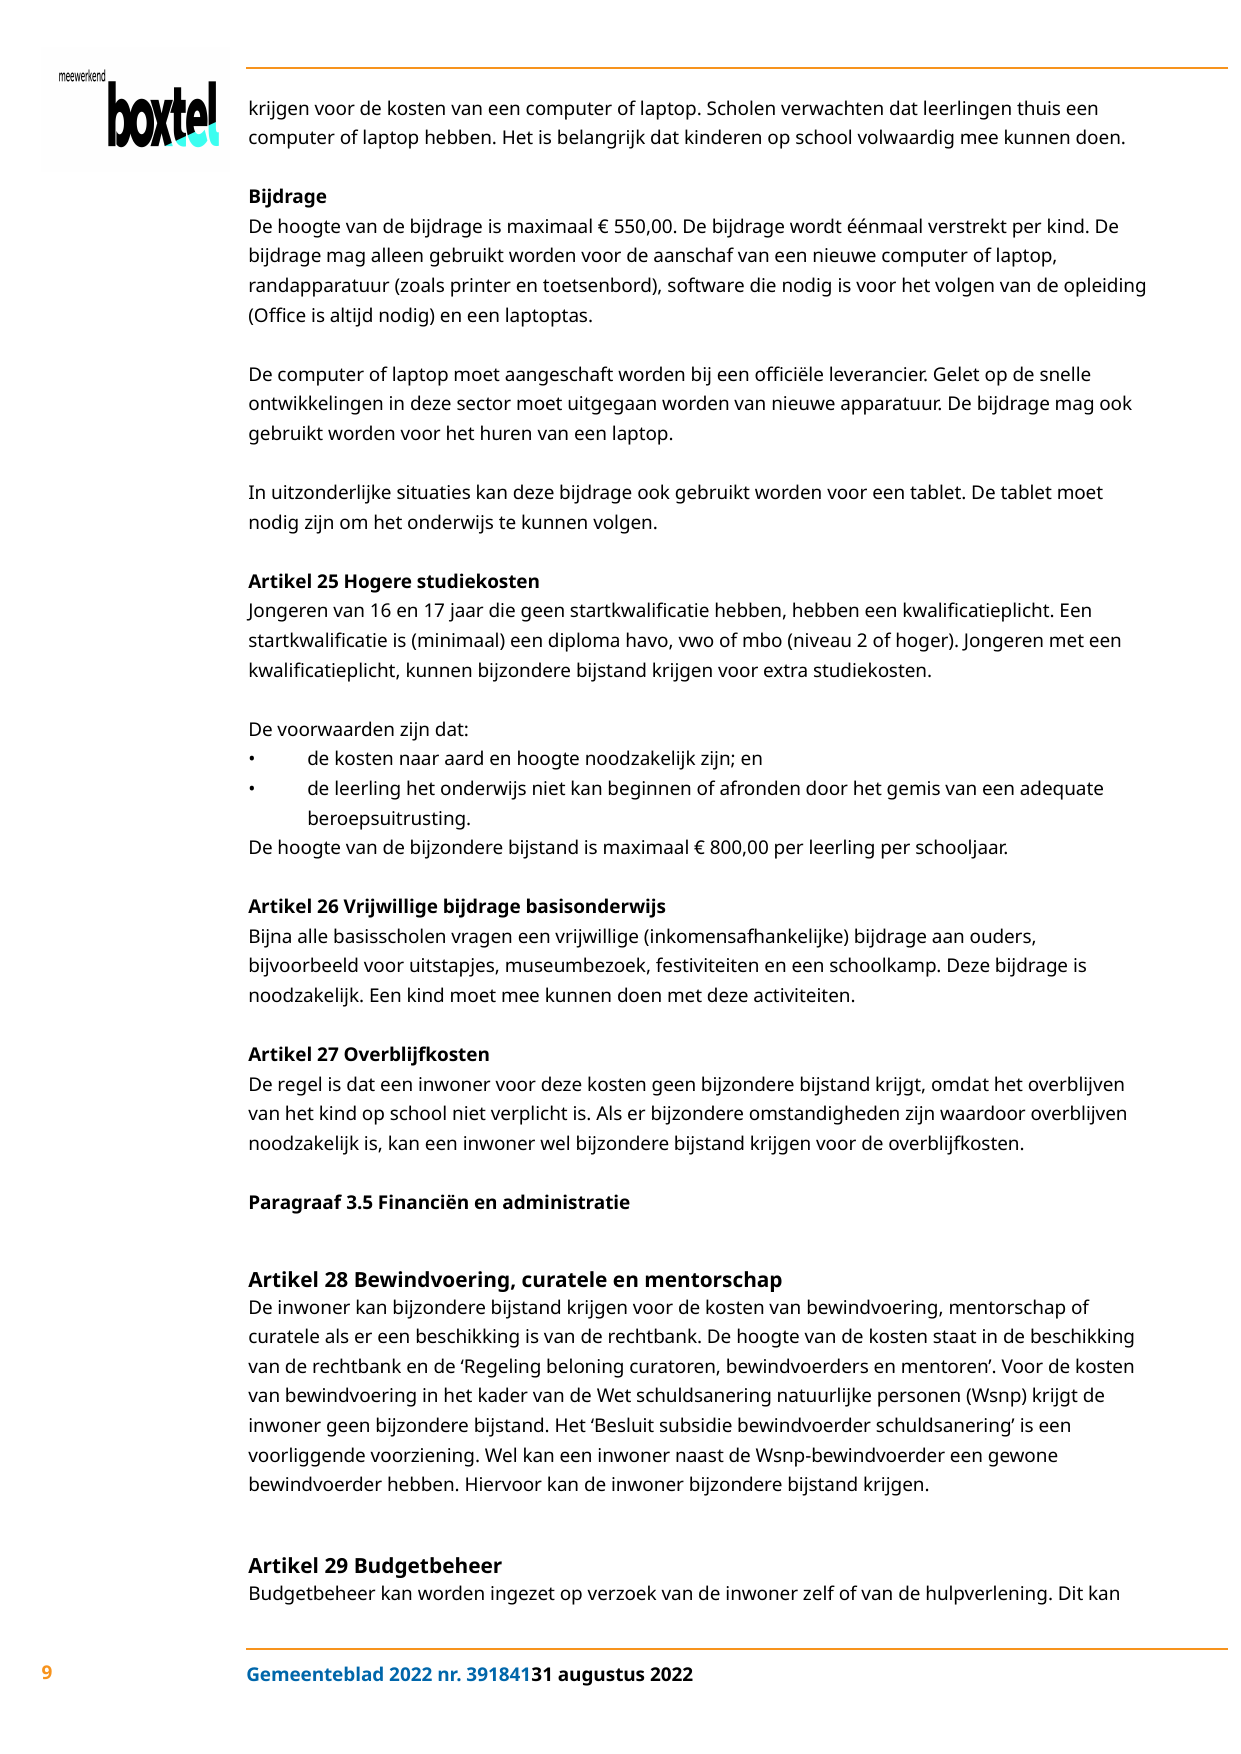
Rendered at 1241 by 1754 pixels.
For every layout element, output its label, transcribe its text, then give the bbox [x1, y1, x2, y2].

text Bijdrage [248, 183, 1152, 209]
text De inwoner kan bijzondere bijstand krijgen voor de kosten van bewindvoering, mentorschap of curatele als er een beschikking is van de rechtbank. De hoogte van de kosten staat in de beschikking van de rechtbank en de ‘Regeling beloning curatoren, bewindvoerders en mentoren’. Voor de kosten van bewindvoering in het kader van de Wet schuldsanering natuurlijke personen (Wsnp) krijgt de inwoner geen bijzondere bijstand. Het ‘Besluit subsidie bewindvoerder schuldsanering’ is een voorliggende voorziening. Wel kan een inwoner naast de Wsnp-bewindvoerder een gewone bewindvoerder hebben. Hiervoor kan de inwoner bijzondere bijstand krijgen. [248, 1294, 1152, 1497]
list de leerling het onderwijs niet kan beginnen of afronden door het gemis van een adequate beroepsuitrusting. [248, 775, 1152, 831]
text De hoogte van de bijzondere bijstand is maximaal € 800,00 per leerling per schooljaar. [248, 834, 1152, 860]
text Artikel 28 Bewindvoering, curatele en mentorschap [248, 1266, 1152, 1294]
text De voorwaarden zijn dat: [248, 716, 1152, 742]
text Artikel 29 Budgetbeheer [248, 1551, 1152, 1580]
list de kosten naar aard en hoogte noodzakelijk zijn; en [248, 746, 1152, 771]
text krijgen voor de kosten van een computer of laptop. Scholen verwachten dat leerlingen thuis een computer of laptop hebben. Het is belangrijk dat kinderen op school volwaardig mee kunnen doen. [248, 95, 1152, 150]
text Jongeren van 16 en 17 jaar die geen startkwalificatie hebben, hebben een kwalificatieplicht. Een startkwalificatie is (minimaal) een diploma havo, vwo of mbo (niveau 2 of hoger). Jongeren met een kwalificatieplicht, kunnen bijzondere bijstand krijgen voor extra studiekosten. [248, 598, 1152, 683]
text Artikel 27 Overblijfkosten [248, 1041, 1152, 1067]
text De regel is dat een inwoner voor deze kosten geen bijzondere bijstand krijgt, omdat het overblijven van het kind op school niet verplicht is. Als er bijzondere omstandigheden zijn waardoor overblijven noodzakelijk is, kan een inwoner wel bijzondere bijstand krijgen voor de overblijfkosten. [248, 1071, 1152, 1156]
text Paragraaf 3.5 Financiën en administratie [248, 1189, 1152, 1215]
text De computer of laptop moet aangeschaft worden bij een officiële leverancier. Gelet op de snelle ontwikkelingen in deze sector moet uitgegaan worden van nieuwe apparatuur. De bijdrage mag ook gebruikt worden voor het huren van een laptop. [248, 361, 1152, 446]
text Artikel 25 Hogere studiekosten [248, 568, 1152, 594]
picture [41, 47, 231, 172]
text Artikel 26 Vrijwillige bijdrage basisonderwijs [248, 893, 1152, 919]
text De hoogte van de bijdrage is maximaal € 550,00. De bijdrage wordt éénmaal verstrekt per kind. De bijdrage mag alleen gebruikt worden voor de aanschaf van een nieuwe computer of laptop, randapparatuur (zoals printer en toetsenbord), software die nodig is voor het volgen van de opleiding (Office is altijd nodig) en een laptoptas. [248, 213, 1152, 328]
text In uitzonderlijke situaties kan deze bijdrage ook gebruikt worden voor een tablet. De tablet moet nodig zijn om het onderwijs te kunnen volgen. [248, 479, 1152, 535]
text Budgetbeheer kan worden ingezet op verzoek van de inwoner zelf of van de hulpverlening. Dit kan [248, 1580, 1152, 1606]
text Bijna alle basisscholen vragen een vrijwillige (inkomensafhankelijke) bijdrage aan ouders, bijvoorbeeld voor uitstapjes, museumbezoek, festiviteiten en een schoolkamp. Deze bijdrage is noodzakelijk. Een kind moet mee kunnen doen met deze activiteiten. [248, 923, 1152, 1008]
